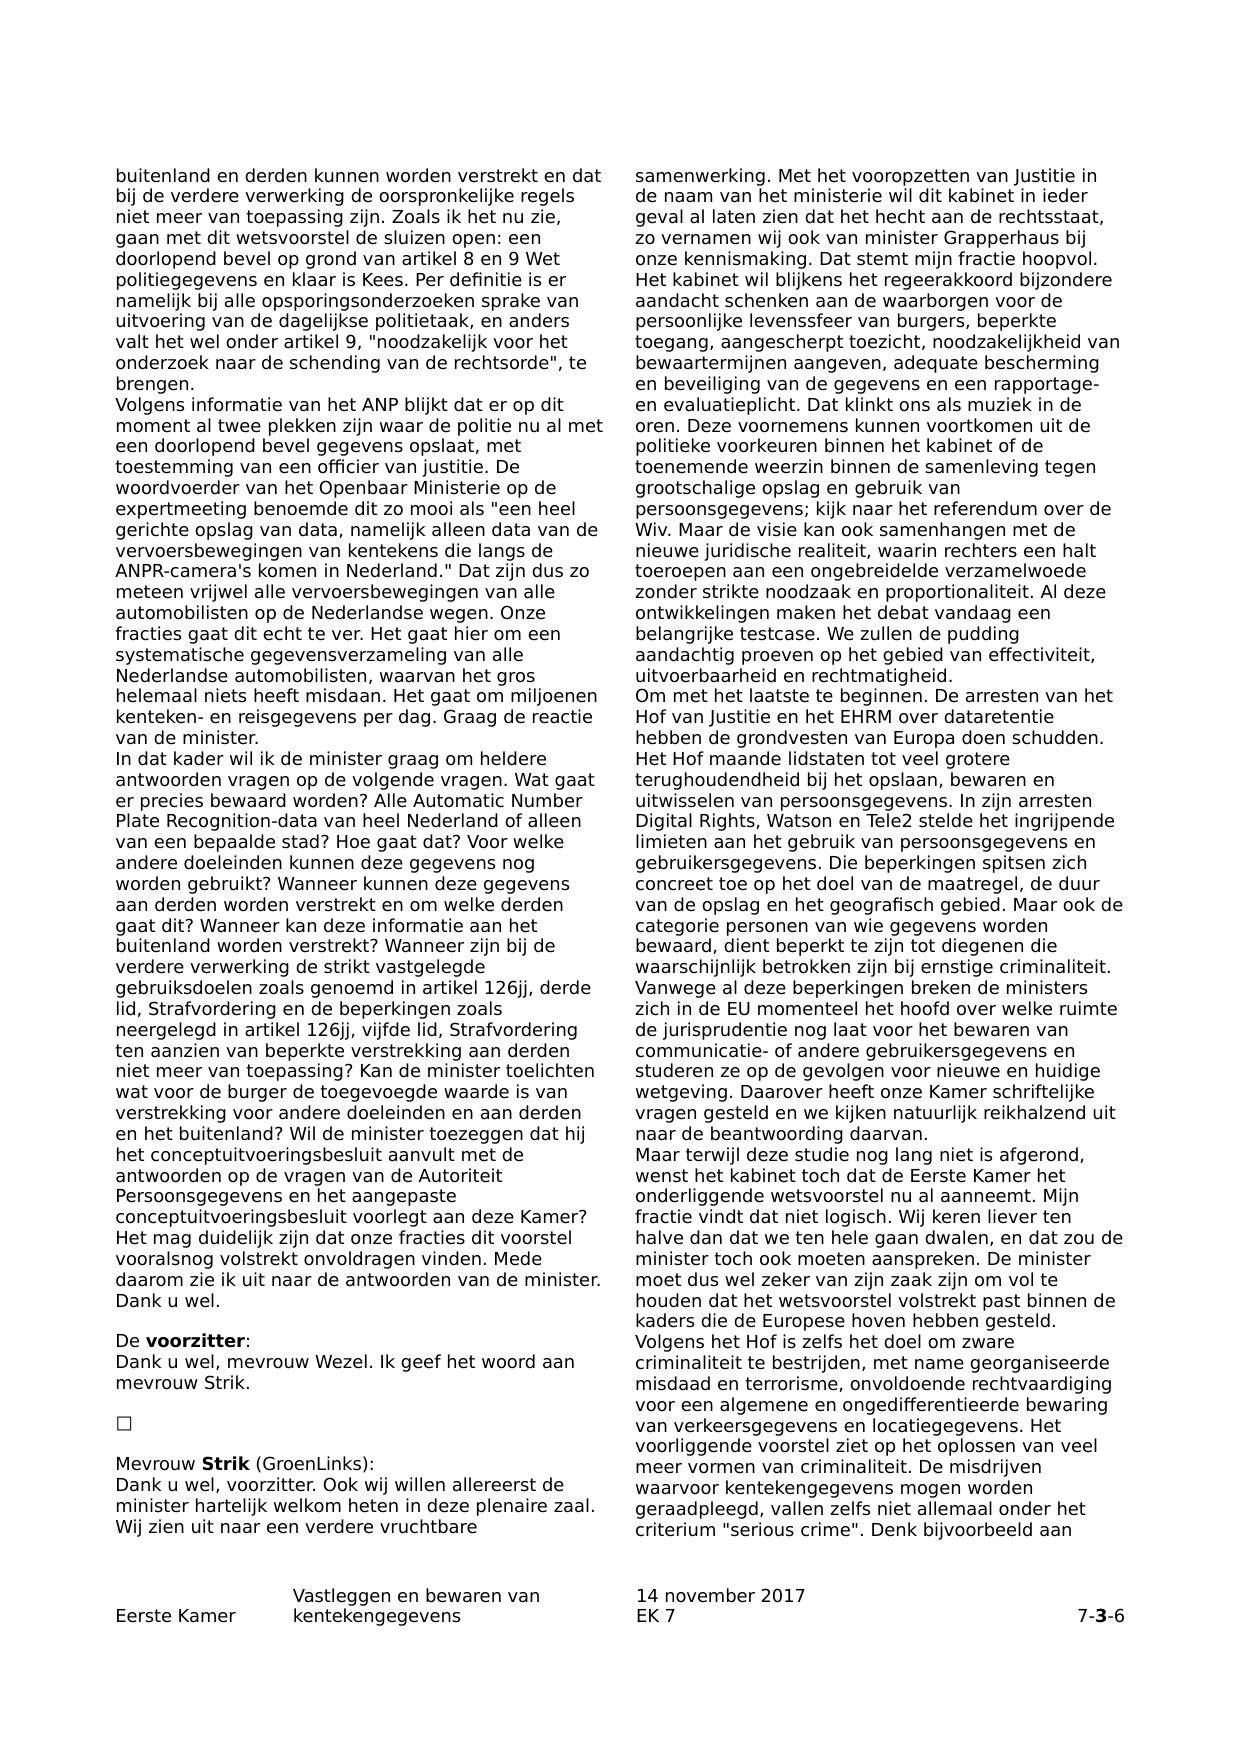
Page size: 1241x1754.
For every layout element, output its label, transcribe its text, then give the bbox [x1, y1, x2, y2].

text De voorzitter: [115, 1331, 605, 1352]
text In dat kader wil ik de minister graag om heldere antwoorden vragen op de volgende vragen. Wat gaat er precies bewaard worden? Alle Automatic Number Plate Recognition-data van heel Nederland of alleen van een bepaalde stad? Hoe gaat dat? Voor welke andere doeleinden kunnen deze gegevens nog worden gebruikt? Wanneer kunnen deze gegevens aan derden worden verstrekt en om welke derden gaat dit? Wanneer kan deze informatie aan het buitenland worden verstrekt? Wanneer zijn bij de verdere verwerking de strikt vastgelegde gebruiksdoelen zoals genoemd in artikel 126jj, derde lid, Strafvordering en de beperkingen zoals neergelegd in artikel 126jj, vijfde lid, Strafvordering ten aanzien van beperkte verstrekking aan derden niet meer van toepassing? Kan de minister toelichten wat voor de burger de toegevoegde waarde is van verstrekking voor andere doeleinden en aan derden en het buitenland? Wil de minister toezeggen dat hij het conceptuitvoeringsbesluit aanvult met de antwoorden op de vragen van de Autoriteit Persoonsgegevens en het aangepaste conceptuitvoeringsbesluit voorlegt aan deze Kamer? [115, 749, 605, 1228]
text ⬜ [115, 1413, 605, 1434]
text Dank u wel, mevrouw Wezel. Ik geef het woord aan mevrouw Strik. [115, 1352, 605, 1393]
text Volgens informatie van het ANP blijkt dat er op dit moment al twee plekken zijn waar de politie nu al met een doorlopend bevel gegevens opslaat, met toestemming van een officier van justitie. De woordvoerder van het Openbaar Ministerie op de expertmeeting benoemde dit zo mooi als "een heel gerichte opslag van data, namelijk alleen data van de vervoersbewegingen van kentekens die langs de ANPR-camera's komen in Nederland." Dat zijn dus zo meteen vrijwel alle vervoersbewegingen van alle automobilisten op de Nederlandse wegen. Onze fracties gaat dit echt te ver. Het gaat hier om een systematische gegevensverzameling van alle Nederlandse automobilisten, waarvan het gros helemaal niets heeft misdaan. Het gaat om miljoenen kenteken- en reisgegevens per dag. Graag de reactie van de minister. [115, 394, 605, 749]
text Maar terwijl deze studie nog lang niet is afgerond, wenst het kabinet toch dat de Eerste Kamer het onderliggende wetsvoorstel nu al aanneemt. Mijn fractie vindt dat niet logisch. Wij keren liever ten halve dan dat we ten hele gaan dwalen, en dat zou de minister toch ook moeten aanspreken. De minister moet dus wel zeker van zijn zaak zijn om vol te houden dat het wetsvoorstel volstrekt past binnen de kaders die de Europese hoven hebben gesteld. Volgens het Hof is zelfs het doel om zware criminaliteit te bestrijden, met name georganiseerde misdaad en terrorisme, onvoldoende rechtvaardiging voor een algemene en ongedifferentieerde bewaring van verkeersgegevens en locatiegegevens. Het voorliggende voorstel ziet op het oplossen van veel meer vormen van criminaliteit. De misdrijven waarvoor kentekengegevens mogen worden geraadpleegd, vallen zelfs niet allemaal onder het criterium "serious crime". Denk bijvoorbeeld aan [635, 1144, 1125, 1540]
text Om met het laatste te beginnen. De arresten van het Hof van Justitie en het EHRM over dataretentie hebben de grondvesten van Europa doen schudden. Het Hof maande lidstaten tot veel grotere terughoudendheid bij het opslaan, bewaren en uitwisselen van persoonsgegevens. In zijn arresten Digital Rights, Watson en Tele2 stelde het ingrijpende limieten aan het gebruik van persoonsgegevens en gebruikersgegevens. Die beperkingen spitsen zich concreet toe op het doel van de maatregel, de duur van de opslag en het geografisch gebied. Maar ook de categorie personen van wie gegevens worden bewaard, dient beperkt te zijn tot diegenen die waarschijnlijk betrokken zijn bij ernstige criminaliteit. Vanwege al deze beperkingen breken de ministers zich in de EU momenteel het hoofd over welke ruimte de jurisprudentie nog laat voor het bewaren van communicatie- of andere gebruikersgegevens en studeren ze op de gevolgen voor nieuwe en huidige wetgeving. Daarover heeft onze Kamer schriftelijke vragen gesteld en we kijken natuurlijk reikhalzend uit naar de beantwoording daarvan. [635, 686, 1125, 1144]
text buitenland en derden kunnen worden verstrekt en dat bij de verdere verwerking de oorspronkelijke regels niet meer van toepassing zijn. Zoals ik het nu zie, gaan met dit wetsvoorstel de sluizen open: een doorlopend bevel op grond van artikel 8 en 9 Wet politiegegevens en klaar is Kees. Per definitie is er namelijk bij alle opsporingsonderzoeken sprake van uitvoering van de dagelijkse politietaak, en anders valt het wel onder artikel 9, "noodzakelijk voor het onderzoek naar de schending van de rechtsorde", te brengen. [115, 165, 605, 394]
text Mevrouw Strik (GroenLinks): [115, 1454, 605, 1475]
text Dank u wel. [115, 1290, 605, 1311]
text samenwerking. Met het vooropzetten van Justitie in de naam van het ministerie wil dit kabinet in ieder geval al laten zien dat het hecht aan de rechtsstaat, zo vernamen wij ook van minister Grapperhaus bij onze kennismaking. Dat stemt mijn fractie hoopvol. [635, 165, 1125, 269]
text Het mag duidelijk zijn dat onze fracties dit voorstel vooralsnog volstrekt onvoldragen vinden. Mede daarom zie ik uit naar de antwoorden van de minister. [115, 1228, 605, 1290]
text Het kabinet wil blijkens het regeerakkoord bijzondere aandacht schenken aan de waarborgen voor de persoonlijke levenssfeer van burgers, beperkte toegang, aangescherpt toezicht, noodzakelijkheid van bewaartermijnen aangeven, adequate bescherming en beveiliging van de gegevens en een rapportage- en evaluatieplicht. Dat klinkt ons als muziek in de oren. Deze voornemens kunnen voortkomen uit de politieke voorkeuren binnen het kabinet of de toenemende weerzin binnen de samenleving tegen grootschalige opslag en gebruik van persoonsgegevens; kijk naar het referendum over de Wiv. Maar de visie kan ook samenhangen met de nieuwe juridische realiteit, waarin rechters een halt toeroepen aan een ongebreidelde verzamelwoede zonder strikte noodzaak en proportionaliteit. Al deze ontwikkelingen maken het debat vandaag een belangrijke testcase. We zullen de pudding aandachtig proeven op het gebied van effectiviteit, uitvoerbaarheid en rechtmatigheid. [635, 269, 1125, 686]
text Dank u wel, voorzitter. Ook wij willen allereerst de minister hartelijk welkom heten in deze plenaire zaal. Wij zien uit naar een verdere vruchtbare [115, 1475, 605, 1537]
